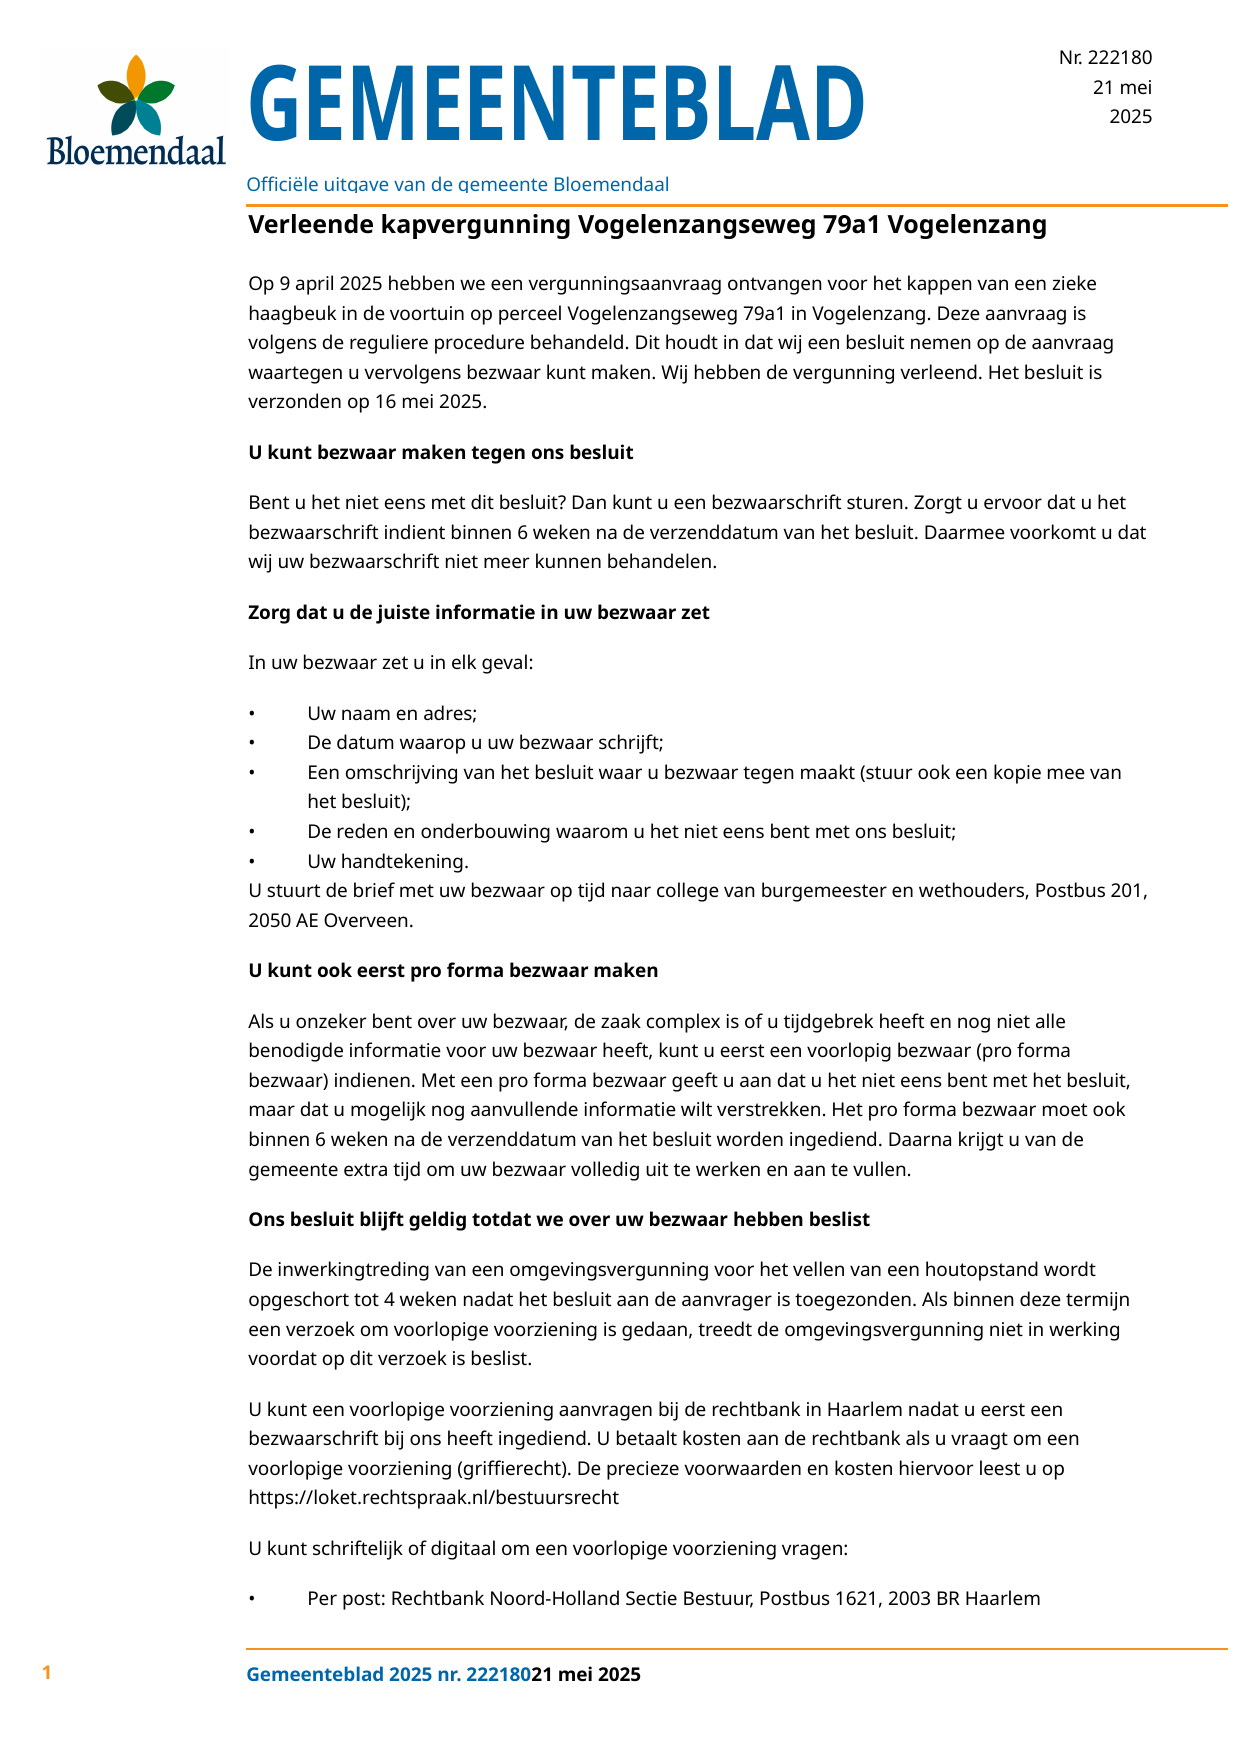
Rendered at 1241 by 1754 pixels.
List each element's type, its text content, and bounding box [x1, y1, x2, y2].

text In uw bezwaar zet u in elk geval: [248, 649, 1152, 675]
text U kunt bezwaar maken tegen ons besluit [248, 439, 1152, 465]
text Ons besluit blijft geldig totdat we over uw bezwaar hebben beslist [248, 1206, 1152, 1232]
text U kunt schriftelijk of digitaal om een voorlopige voorziening vragen: [248, 1535, 1152, 1561]
list De reden en onderbouwing waarom u het niet eens bent met ons besluit; [248, 818, 1152, 844]
text Verleende kapvergunning Vogelenzangseweg 79a1 Vogelenzang [248, 207, 1152, 241]
text De inwerkingtreding van een omgevingsvergunning voor het vellen van een houtopstand wordt opgeschort tot 4 weken nadat het besluit aan de aanvrager is toegezonden. Als binnen deze termijn een verzoek om voorlopige voorziening is gedaan, treedt de omgevingsvergunning niet in werking voordat op dit verzoek is beslist. [248, 1257, 1152, 1371]
list Per post: Rechtbank Noord-Holland Sectie Bestuur, Postbus 1621, 2003 BR Haarlem [248, 1585, 1152, 1611]
text Op 9 april 2025 hebben we een vergunningsaanvraag ontvangen voor het kappen van een zieke haagbeuk in de voortuin op perceel Vogelenzangseweg 79a1 in Vogelenzang. Deze aanvraag is volgens de reguliere procedure behandeld. Dit houdt in dat wij een besluit nemen op de aanvraag waartegen u vervolgens bezwaar kunt maken. Wij hebben de vergunning verleend. Het besluit is verzonden op 16 mei 2025. [248, 270, 1152, 414]
text U kunt een voorlopige voorziening aanvragen bij de rechtbank in Haarlem nadat u eerst een bezwaarschrift bij ons heeft ingediend. U betaalt kosten aan de rechtbank als u vraagt om een voorlopige voorziening (griffierecht). De precieze voorwaarden en kosten hiervoor leest u op https://loket.rechtspraak.nl/bestuursrecht [248, 1396, 1152, 1510]
list Uw naam en adres; [248, 700, 1152, 726]
list De datum waarop u uw bezwaar schrijft; [248, 729, 1152, 755]
list Uw handtekening. [248, 848, 1152, 873]
text Bent u het niet eens met dit besluit? Dan kunt u een bezwaarschrift sturen. Zorgt u ervoor dat u het bezwaarschrift indient binnen 6 weken na de verzenddatum van het besluit. Daarmee voorkomt u dat wij uw bezwaarschrift niet meer kunnen behandelen. [248, 489, 1152, 574]
text Zorg dat u de juiste informatie in uw bezwaar zet [248, 599, 1152, 625]
text U stuurt de brief met uw bezwaar op tijd naar college van burgemeester en wethouders, Postbus 201, 2050 AE Overveen. [248, 877, 1152, 933]
text U kunt ook eerst pro forma bezwaar maken [248, 957, 1152, 983]
picture [41, 47, 231, 172]
text Als u onzeker bent over uw bezwaar, de zaak complex is of u tijdgebrek heeft en nog niet alle benodigde informatie voor uw bezwaar heeft, kunt u eerst een voorlopig bezwaar (pro forma bezwaar) indienen. Met een pro forma bezwaar geeft u aan dat u het niet eens bent met het besluit, maar dat u mogelijk nog aanvullende informatie wilt verstrekken. Het pro forma bezwaar moet ook binnen 6 weken na de verzenddatum van het besluit worden ingediend. Daarna krijgt u van de gemeente extra tijd om uw bezwaar volledig uit te werken en aan te vullen. [248, 1008, 1152, 1181]
list Een omschrijving van het besluit waar u bezwaar tegen maakt (stuur ook een kopie mee van het besluit); [248, 759, 1152, 814]
